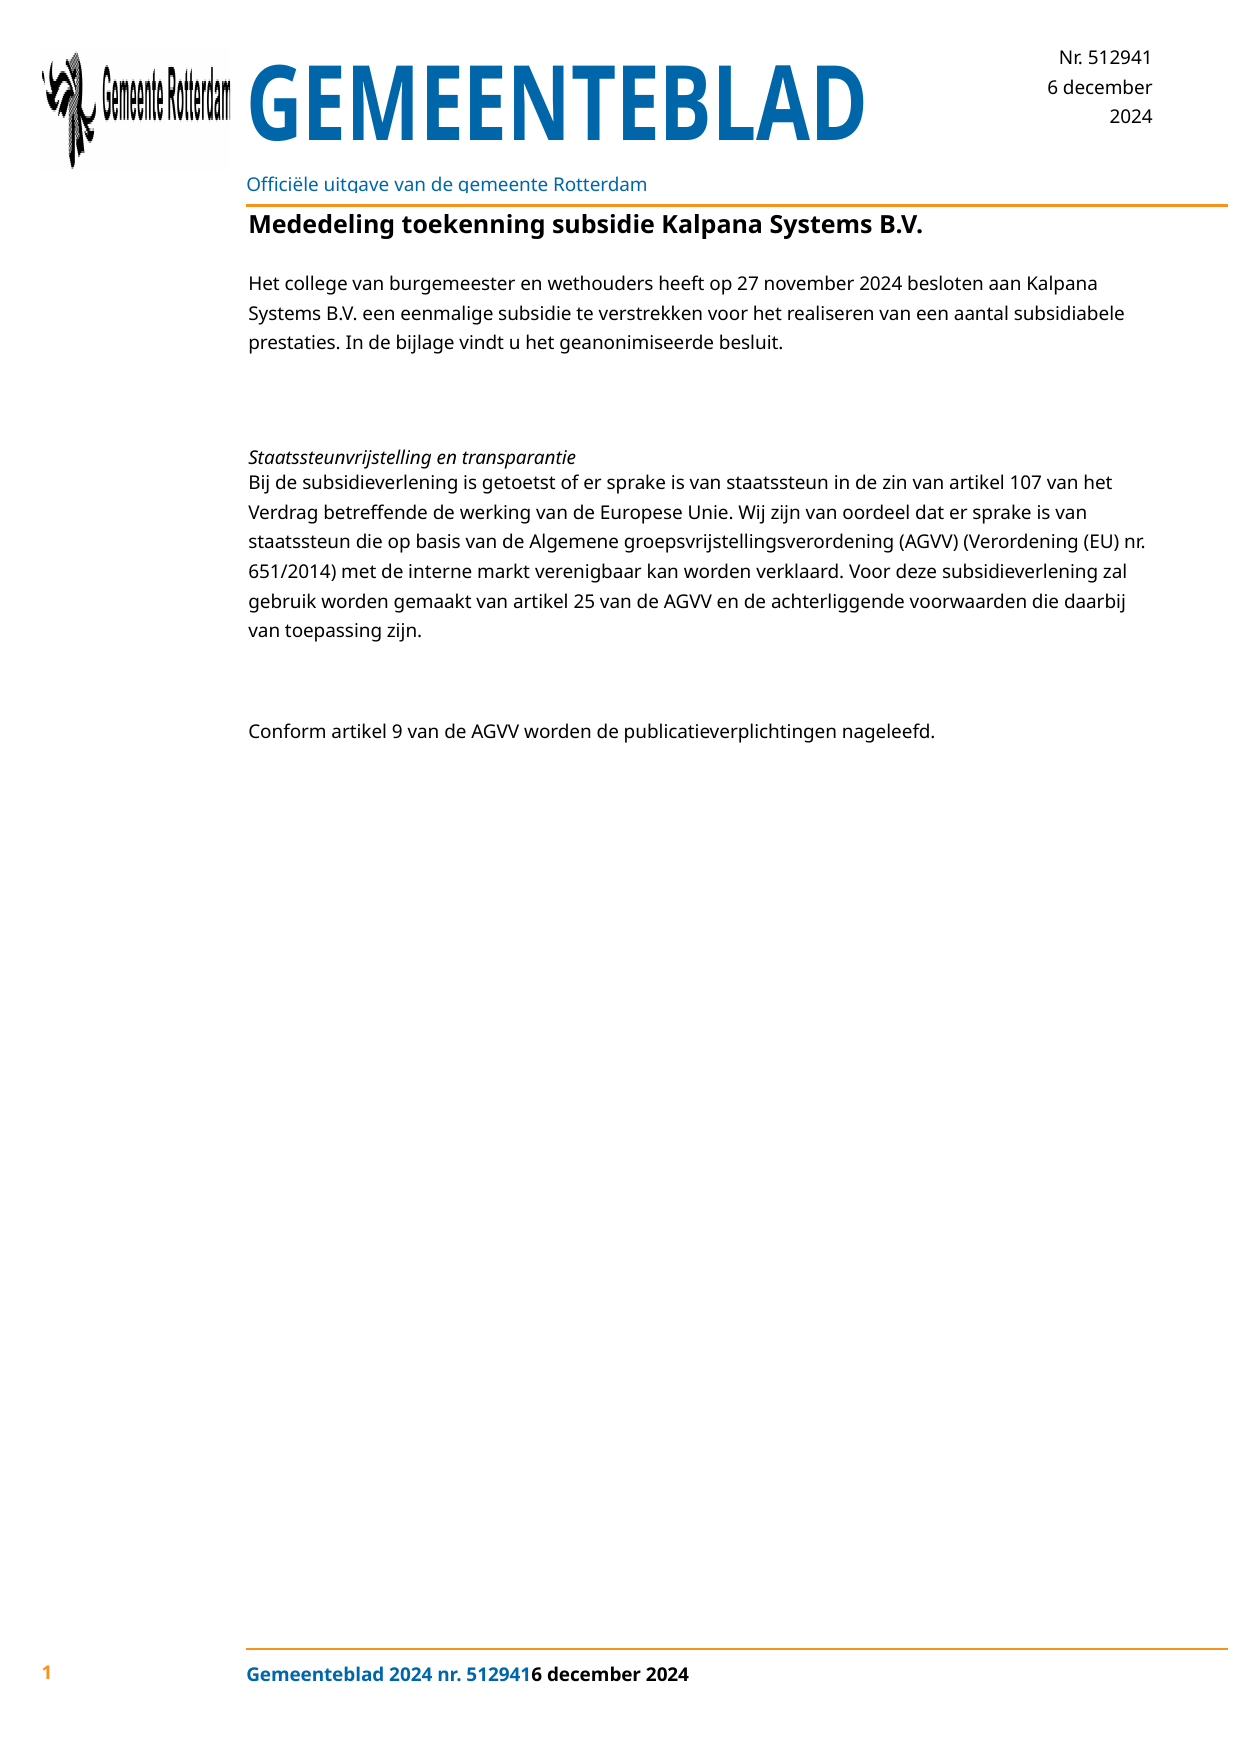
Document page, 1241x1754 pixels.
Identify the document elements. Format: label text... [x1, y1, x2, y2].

text Het college van burgemeester en wethouders heeft op 27 november 2024 besloten aan Kalpana Systems B.V. een eenmalige subsidie te verstrekken voor het realiseren van een aantal subsidiabele prestaties. In de bijlage vindt u het geanonimiseerde besluit. [248, 270, 1152, 355]
picture [41, 47, 231, 172]
text Conform artikel 9 van de AGVV worden de publicatieverplichtingen nageleefd. [248, 718, 1152, 744]
text Mededeling toekenning subsidie Kalpana Systems B.V. [248, 207, 1152, 241]
text Bij de subsidieverlening is getoetst of er sprake is van staatssteun in de zin van artikel 107 van het Verdrag betreffende de werking van de Europese Unie. Wij zijn van oordeel dat er sprake is van staatssteun die op basis van de Algemene groepsvrijstellingsverordening (AGVV) (Verordening (EU) nr. 651/2014) met de interne markt verenigbaar kan worden verklaard. Voor deze subsidieverlening zal gebruik worden gemaakt van artikel 25 van de AGVV en de achterliggende voorwaarden die daarbij van toepassing zijn. [248, 469, 1152, 643]
text Staatssteunvrijstelling en transparantie [248, 444, 1152, 469]
